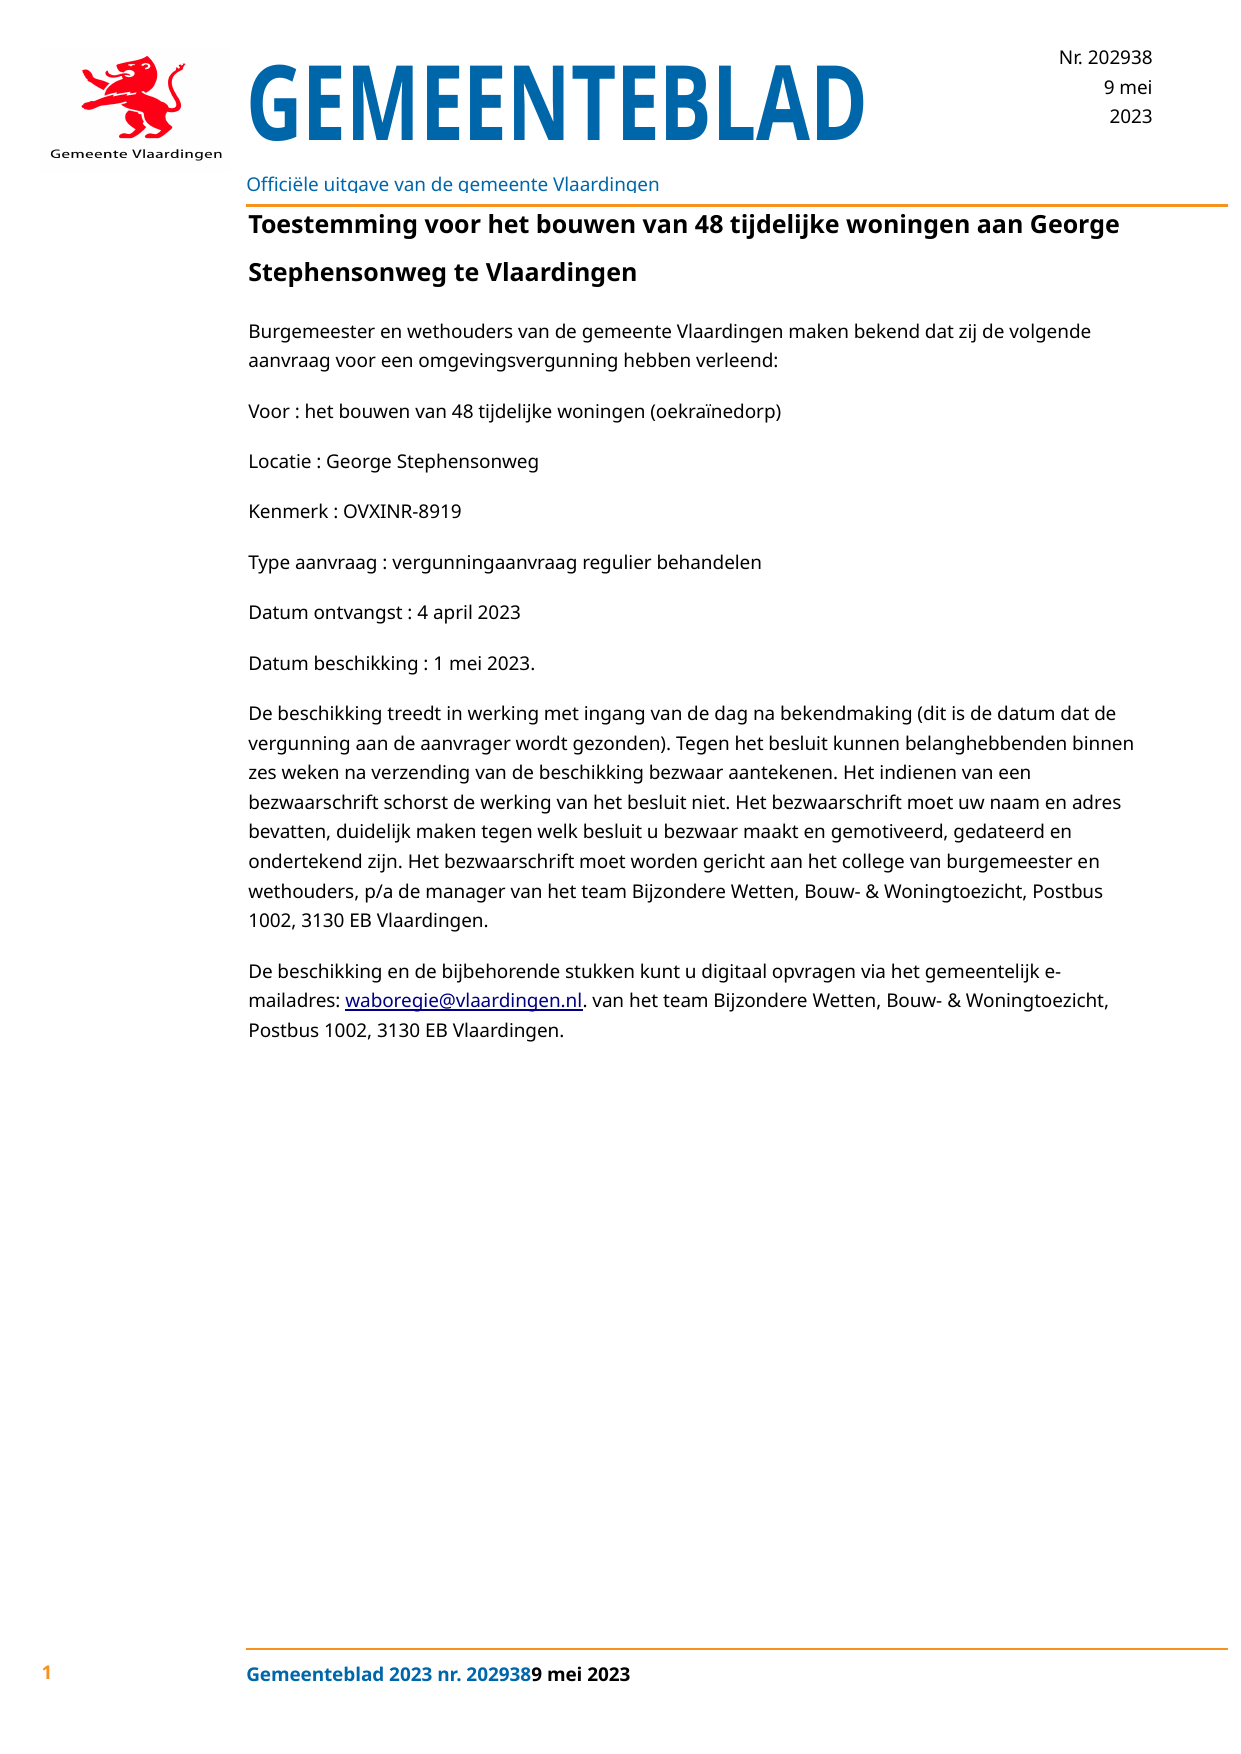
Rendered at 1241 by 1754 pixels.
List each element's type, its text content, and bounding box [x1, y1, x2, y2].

picture [41, 47, 231, 172]
text Type aanvraag : vergunningaanvraag regulier behandelen [248, 549, 1152, 575]
text Locatie : George Stephensonweg [248, 448, 1152, 474]
text De beschikking en de bijbehorende stukken kunt u digitaal opvragen via het gemeentelijk e-mailadres: waboregie@vlaardingen.nl. van het team Bijzondere Wetten, Bouw- & Woningtoezicht, Postbus 1002, 3130 EB Vlaardingen. [248, 958, 1152, 1043]
text De beschikking treedt in werking met ingang van de dag na bekendmaking (dit is de datum dat de vergunning aan de aanvrager wordt gezonden). Tegen het besluit kunnen belanghebbenden binnen zes weken na verzending van de beschikking bezwaar aantekenen. Het indienen van een bezwaarschrift schorst de werking van het besluit niet. Het bezwaarschrift moet uw naam en adres bevatten, duidelijk maken tegen welk besluit u bezwaar maakt en gemotiveerd, gedateerd en ondertekend zijn. Het bezwaarschrift moet worden gericht aan het college van burgemeester en wethouders, p/a de manager van het team Bijzondere Wetten, Bouw- & Woningtoezicht, Postbus 1002, 3130 EB Vlaardingen. [248, 700, 1152, 933]
text Voor : het bouwen van 48 tijdelijke woningen (oekraïnedorp) [248, 398, 1152, 424]
text Kenmerk : OVXINR-8919 [248, 499, 1152, 524]
text Burgemeester en wethouders van de gemeente Vlaardingen maken bekend dat zij de volgende aanvraag voor een omgevingsvergunning hebben verleend: [248, 318, 1152, 373]
text Datum beschikking : 1 mei 2023. [248, 650, 1152, 676]
text Datum ontvangst : 4 april 2023 [248, 599, 1152, 625]
text Toestemming voor het bouwen van 48 tijdelijke woningen aan George Stephensonweg te Vlaardingen [248, 207, 1152, 288]
